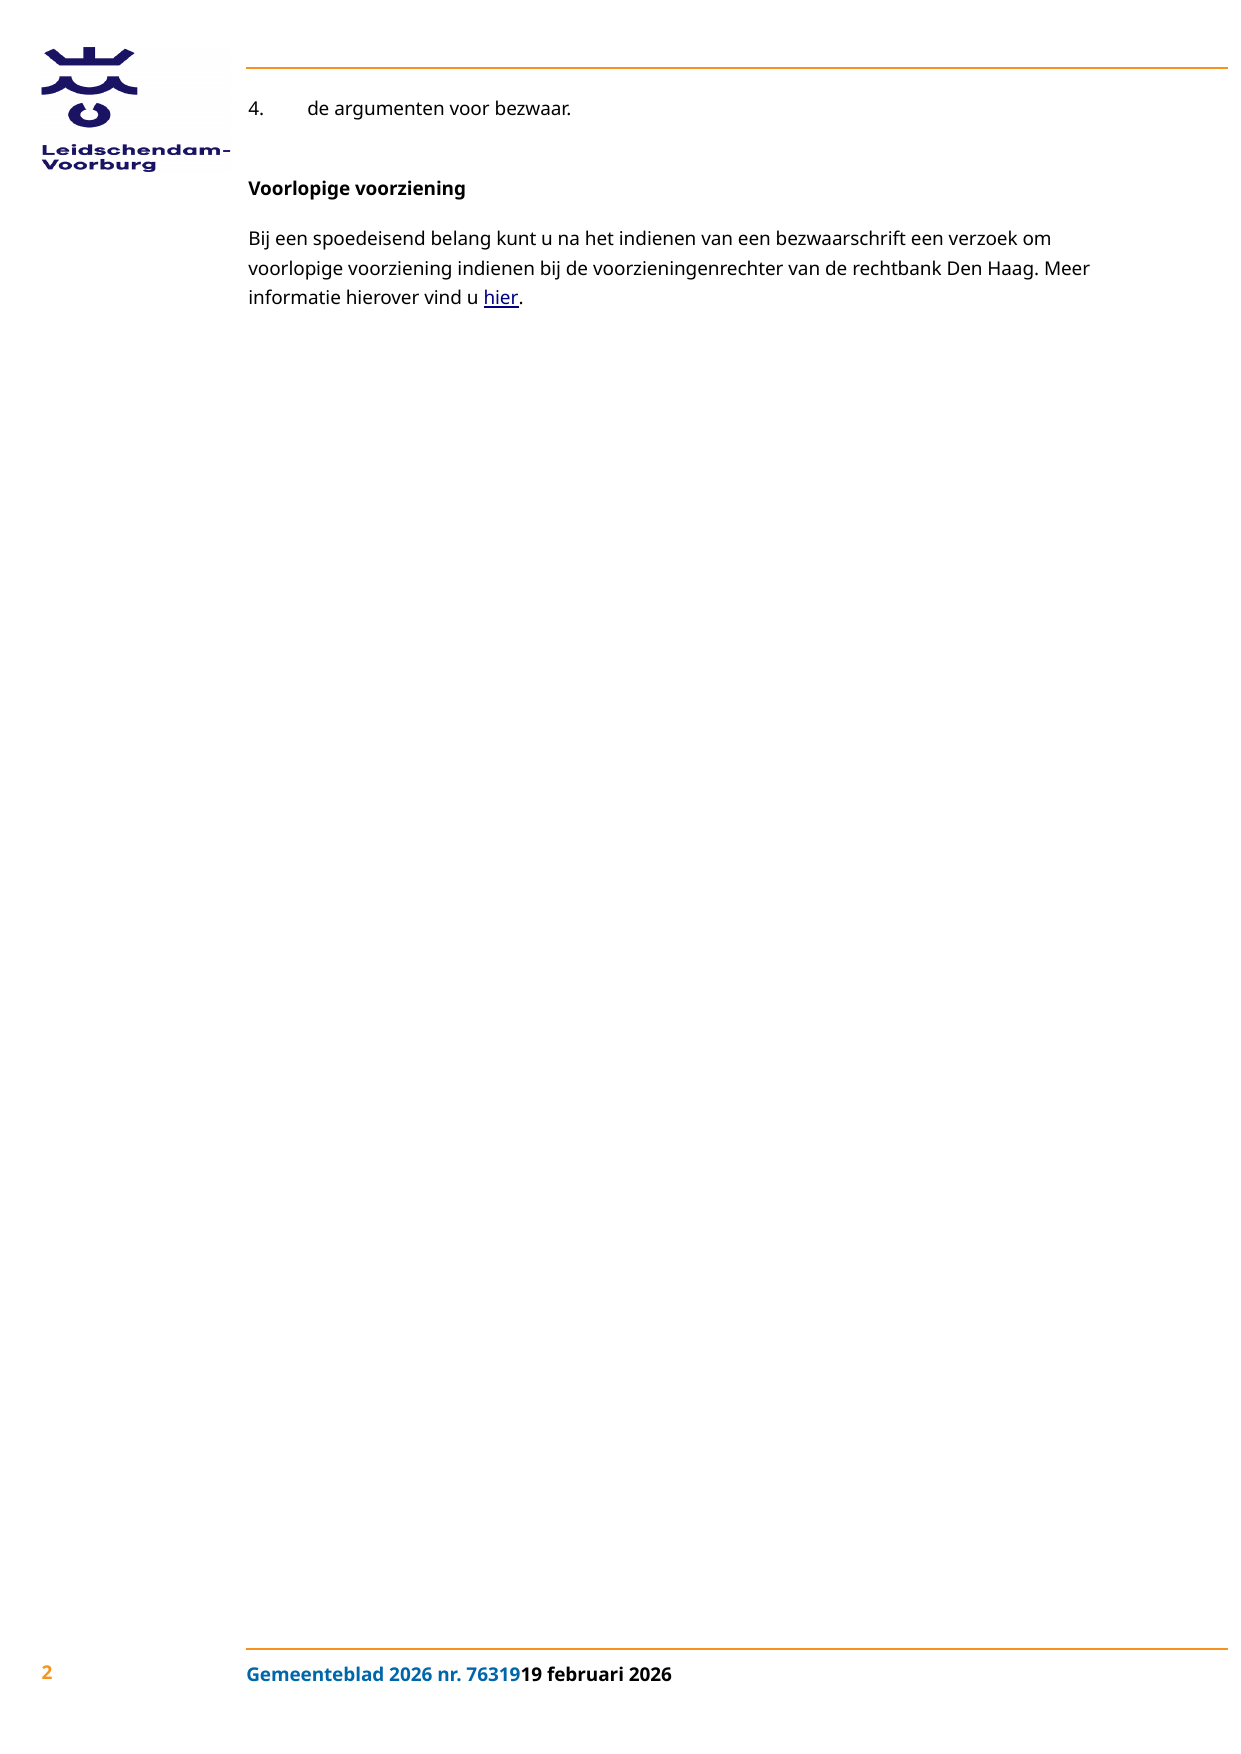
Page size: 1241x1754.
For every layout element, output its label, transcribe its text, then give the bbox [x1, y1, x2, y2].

text Voorlopige voorziening [248, 175, 1152, 201]
text Bij een spoedeisend belang kunt u na het indienen van een bezwaarschrift een verzoek om voorlopige voorziening indienen bij de voorzieningenrechter van de rechtbank Den Haag. Meer informatie hierover vind u hier. [248, 225, 1152, 310]
picture [41, 47, 231, 172]
list de argumenten voor bezwaar. [248, 95, 1152, 121]
